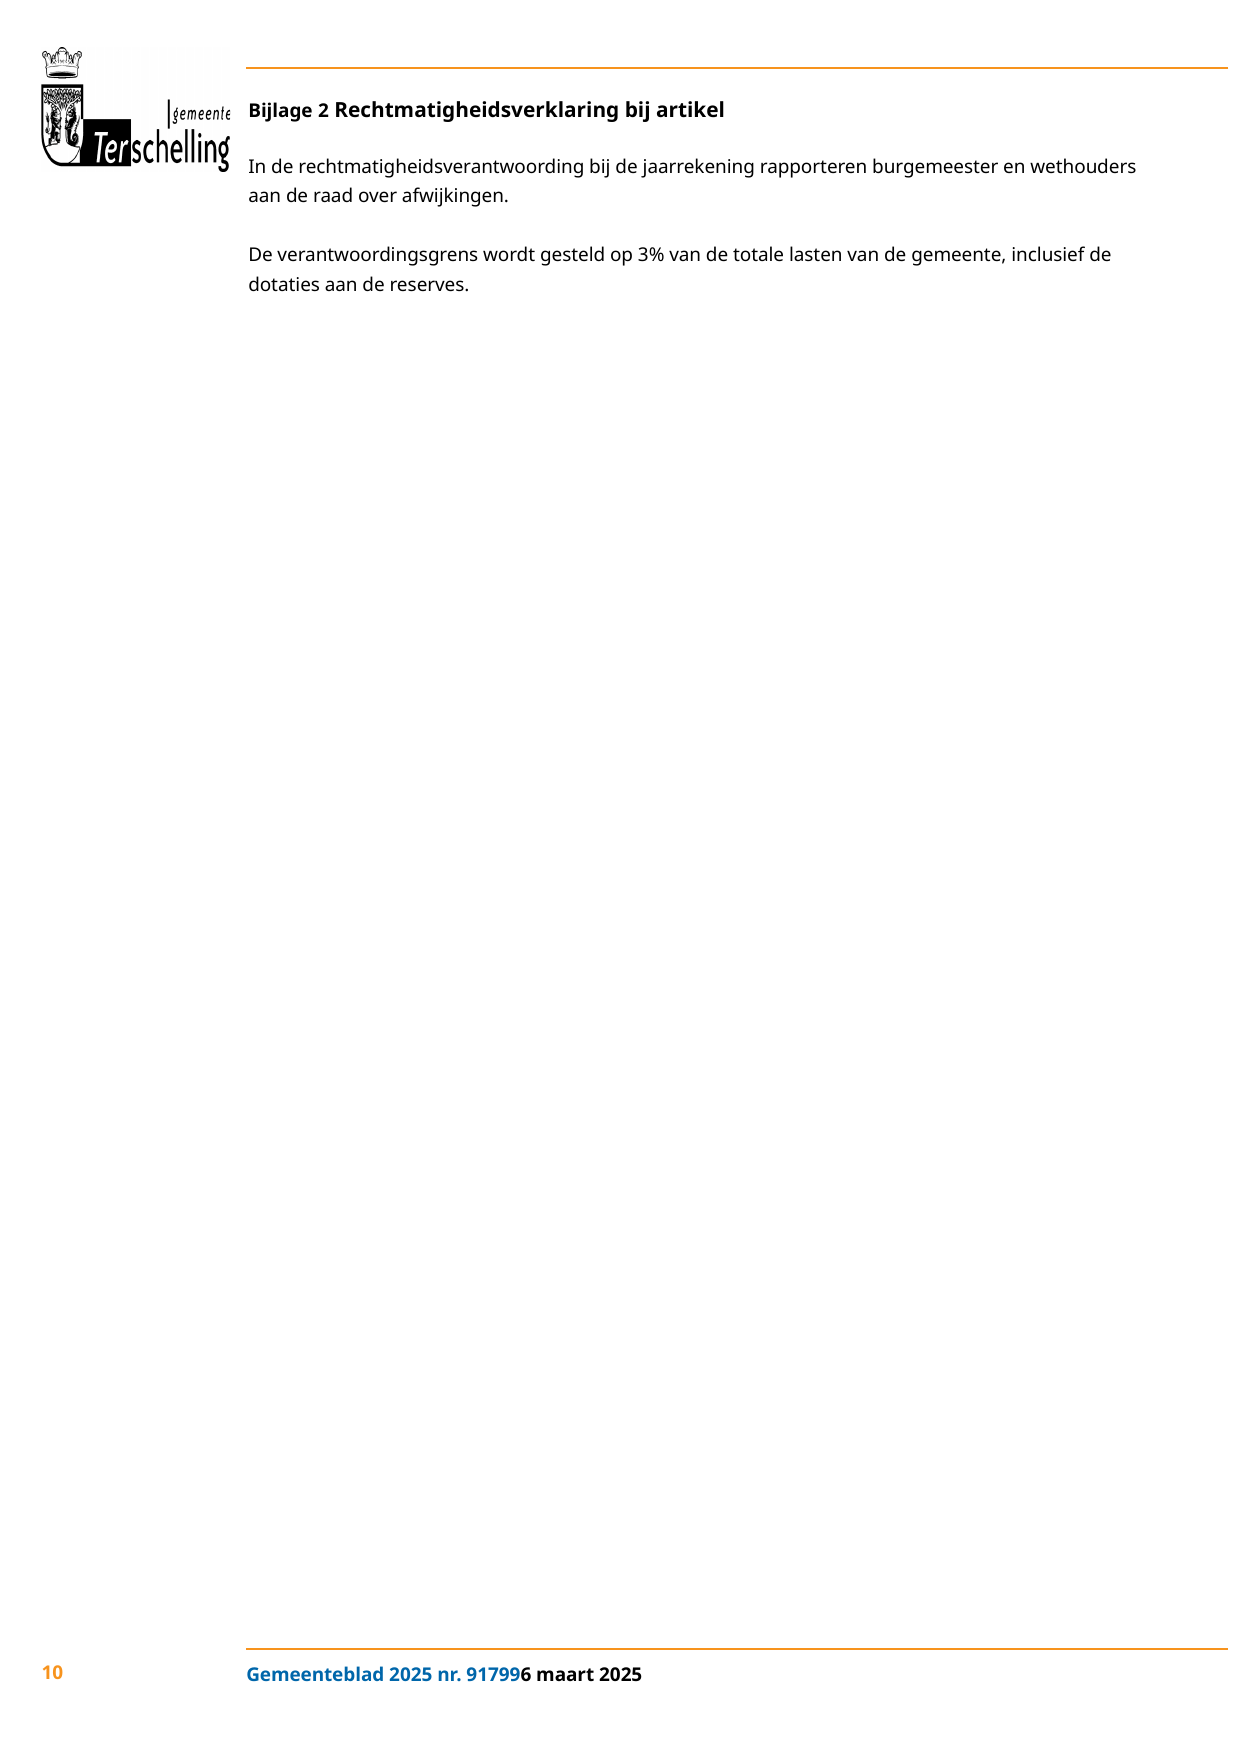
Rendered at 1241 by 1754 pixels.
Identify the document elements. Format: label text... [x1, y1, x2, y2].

text De verantwoordingsgrens wordt gesteld op 3% van de totale lasten van de gemeente, inclusief de dotaties aan de reserves. [248, 242, 1152, 297]
text Bijlage 2 Rechtmatigheidsverklaring bij artikel [248, 95, 1152, 123]
picture [41, 47, 231, 172]
text In de rechtmatigheidsverantwoording bij de jaarrekening rapporteren burgemeester en wethouders aan de raad over afwijkingen. [248, 153, 1152, 208]
